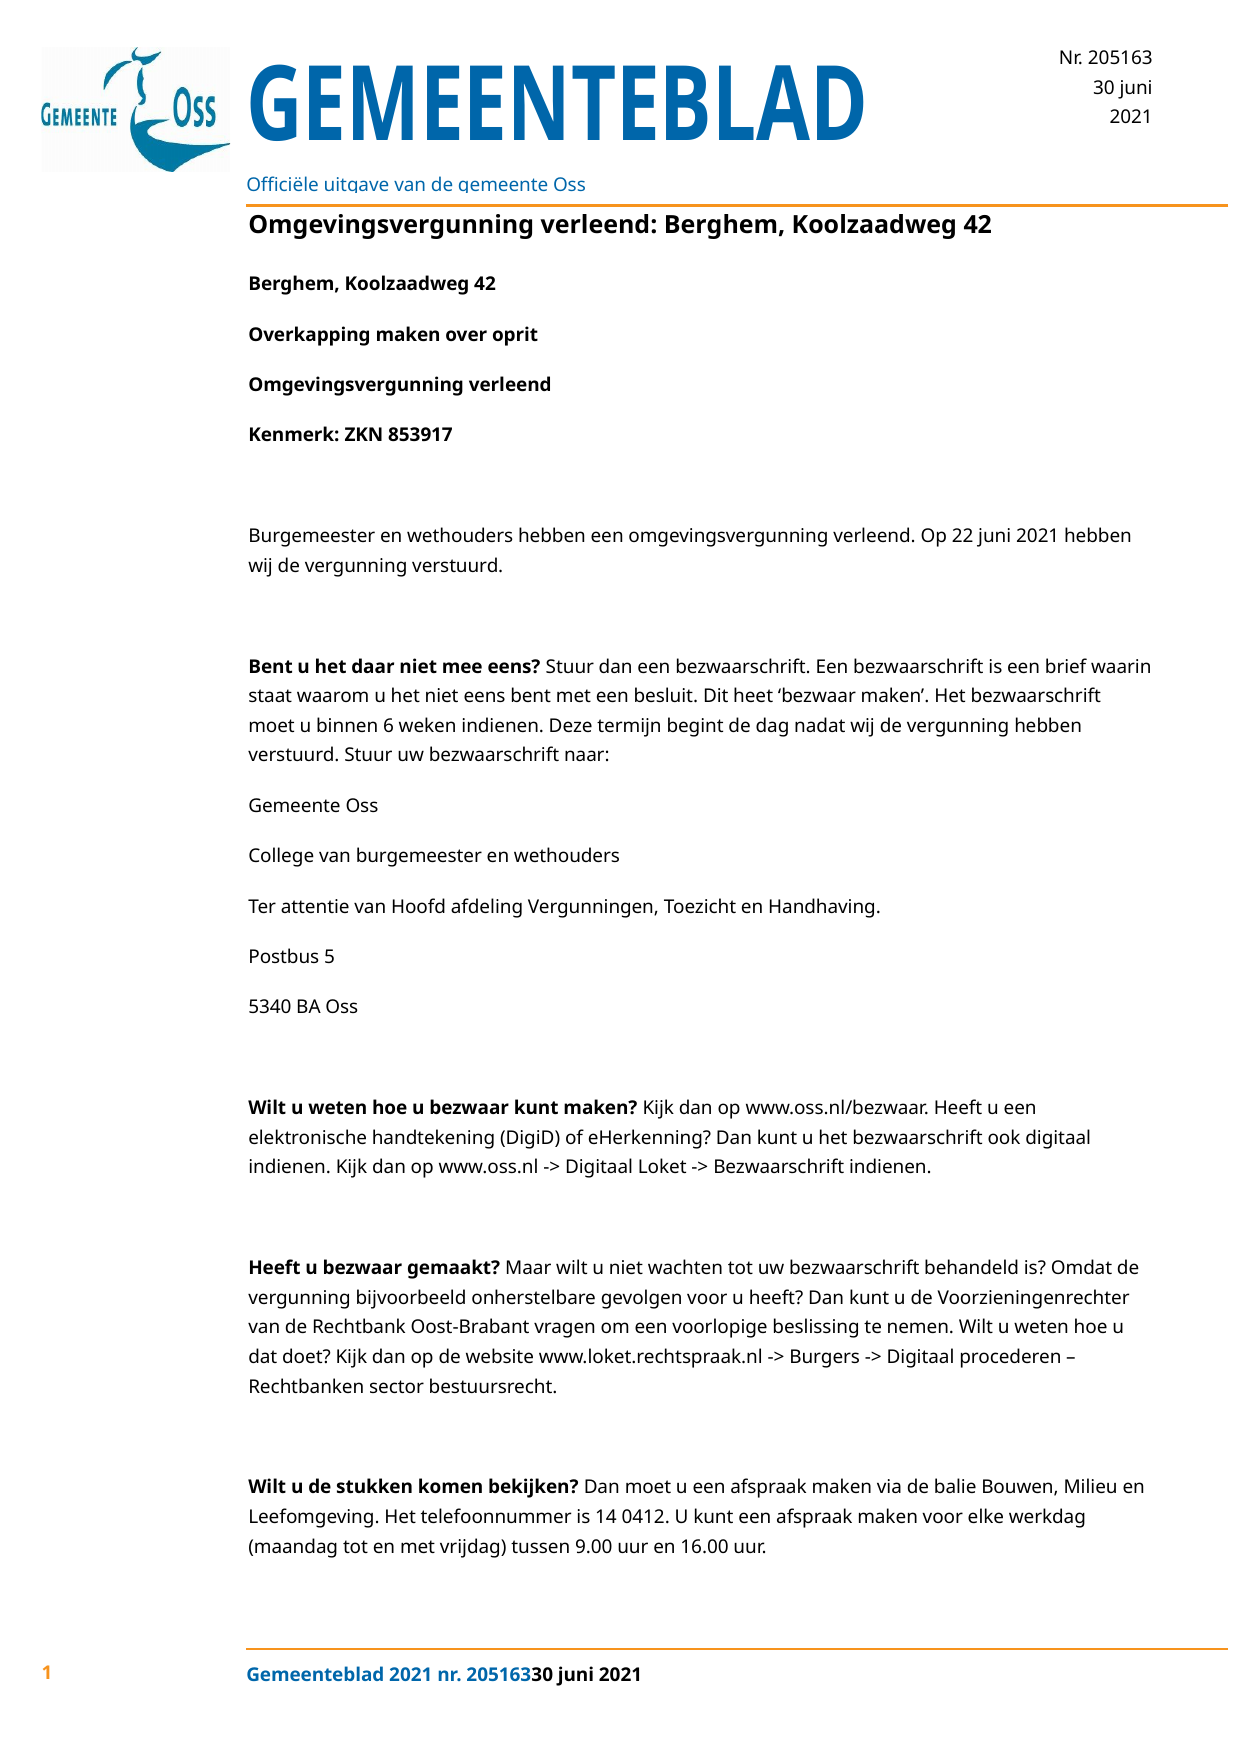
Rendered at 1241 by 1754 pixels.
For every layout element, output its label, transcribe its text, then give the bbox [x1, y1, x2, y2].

picture [41, 47, 231, 172]
text Heeft u bezwaar gemaakt? Maar wilt u niet wachten tot uw bezwaarschrift behandeld is? Omdat de vergunning bijvoorbeeld onherstelbare gevolgen voor u heeft? Dan kunt u de Voorzieningenrechter van de Rechtbank Oost-Brabant vragen om een voorlopige beslissing te nemen. Wilt u weten hoe u dat doet? Kijk dan op de website www.loket.rechtspraak.nl -> Burgers -> Digitaal procederen – Rechtbanken sector bestuursrecht. [248, 1254, 1152, 1398]
text 5340 BA Oss [248, 994, 1152, 1019]
text College van burgemeester en wethouders [248, 842, 1152, 868]
text Kenmerk: ZKN 853917 [248, 422, 1152, 447]
text Ter attentie van Hoofd afdeling Vergunningen, Toezicht en Handhaving. [248, 893, 1152, 918]
text Bent u het daar niet mee eens? Stuur dan een bezwaarschrift. Een bezwaarschrift is een brief waarin staat waarom u het niet eens bent met een besluit. Dit heet ‘bezwaar maken’. Het bezwaarschrift moet u binnen 6 weken indienen. Deze termijn begint de dag nadat wij de vergunning hebben verstuurd. Stuur uw bezwaarschrift naar: [248, 653, 1152, 767]
text Postbus 5 [248, 943, 1152, 969]
text Wilt u de stukken komen bekijken? Dan moet u een afspraak maken via de balie Bouwen, Milieu en Leefomgeving. Het telefoonnummer is 14 0412. U kunt een afspraak maken voor elke werkdag (maandag tot en met vrijdag) tussen 9.00 uur en 16.00 uur. [248, 1474, 1152, 1558]
text Gemeente Oss [248, 792, 1152, 818]
text Omgevingsvergunning verleend: Berghem, Koolzaadweg 42 [248, 207, 1152, 241]
text Burgemeester en wethouders hebben een omgevingsvergunning verleend. Op 22 juni 2021 hebben wij de vergunning verstuurd. [248, 522, 1152, 578]
text Overkapping maken over oprit [248, 321, 1152, 346]
text Wilt u weten hoe u bezwaar kunt maken? Kijk dan op www.oss.nl/bezwaar. Heeft u een elektronische handtekening (DigiD) of eHerkenning? Dan kunt u het bezwaarschrift ook digitaal indienen. Kijk dan op www.oss.nl -> Digitaal Loket -> Bezwaarschrift indienen. [248, 1094, 1152, 1179]
text Omgevingsvergunning verleend [248, 371, 1152, 397]
text Berghem, Koolzaadweg 42 [248, 270, 1152, 296]
